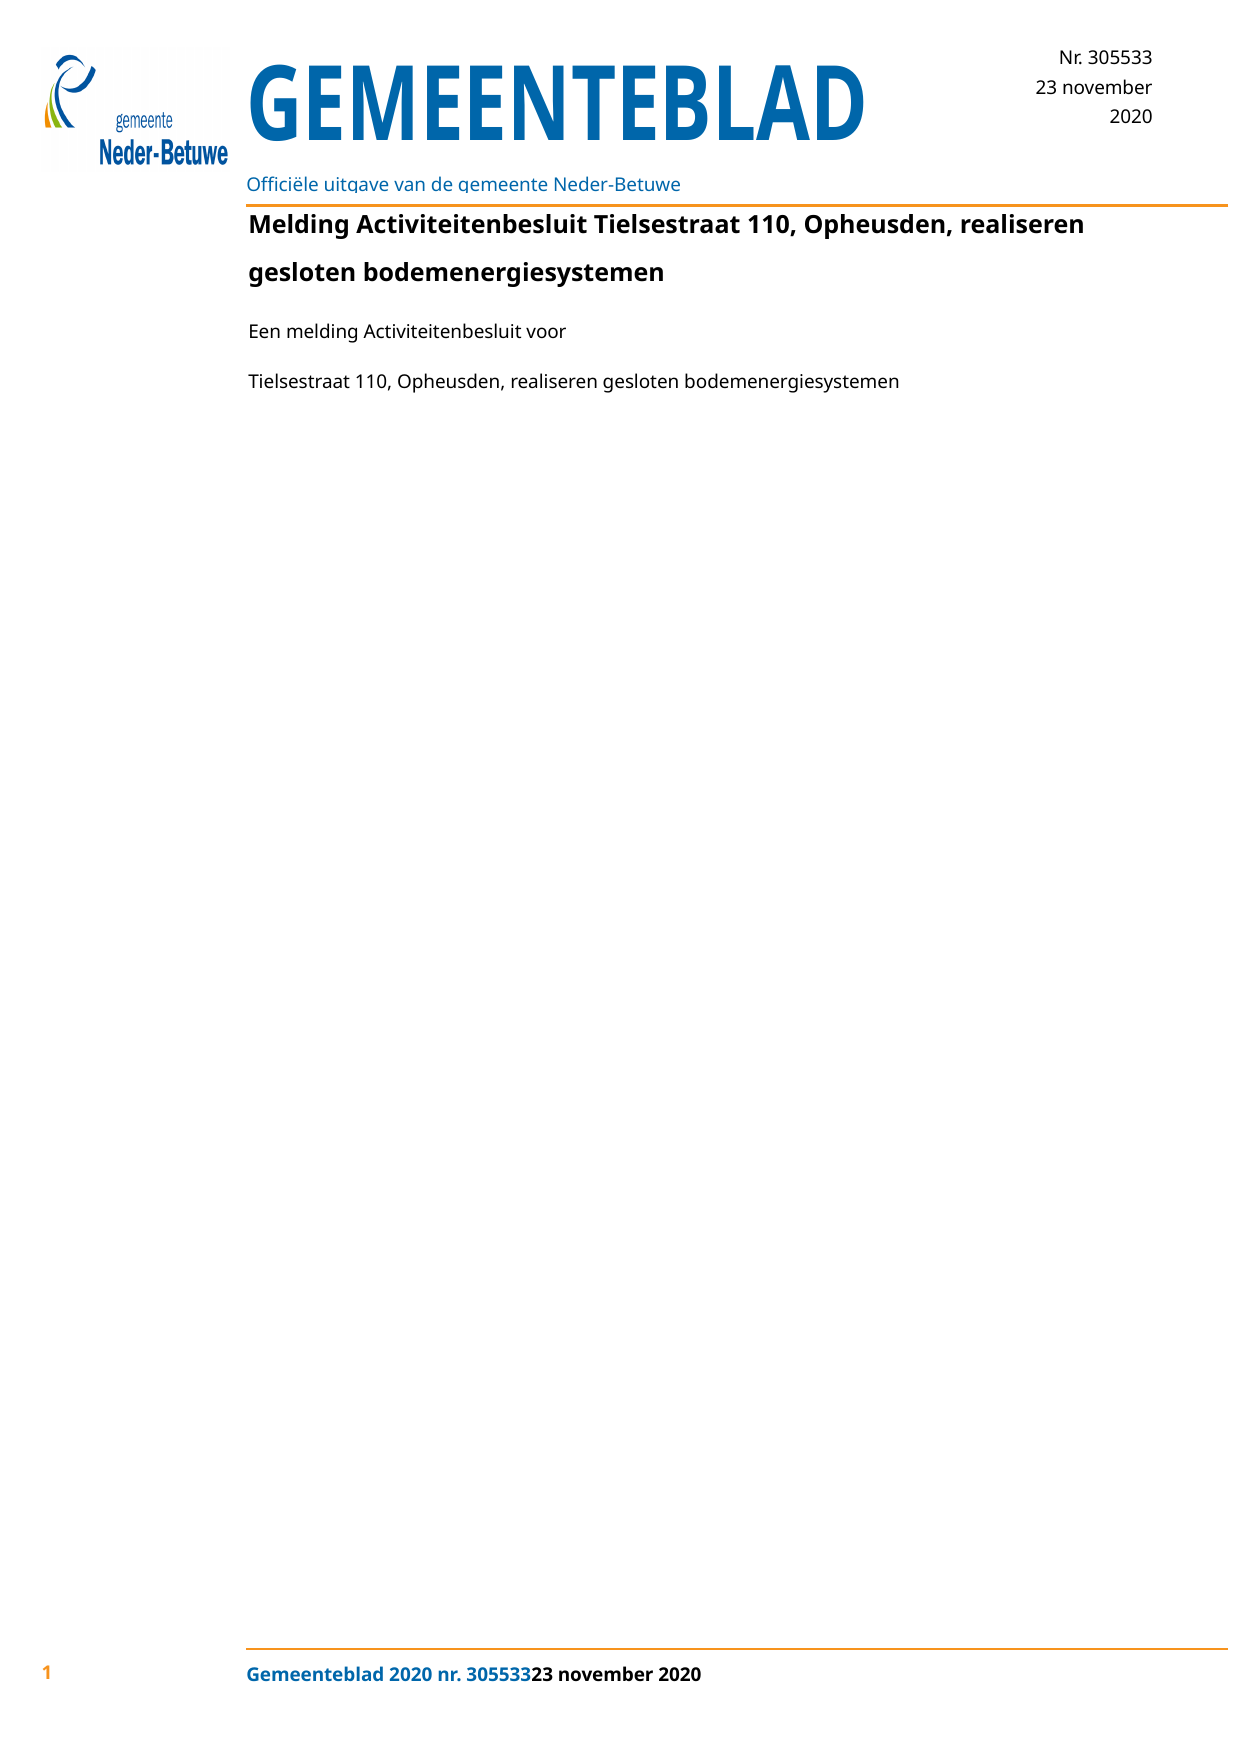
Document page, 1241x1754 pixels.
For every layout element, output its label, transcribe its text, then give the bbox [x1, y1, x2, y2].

text Een melding Activiteitenbesluit voor [248, 318, 1152, 344]
text Tielsestraat 110, Opheusden, realiseren gesloten bodemenergiesystemen [248, 368, 1152, 394]
text Melding Activiteitenbesluit Tielsestraat 110, Opheusden, realiseren gesloten bodemenergiesystemen [248, 207, 1152, 288]
picture [41, 47, 231, 172]
